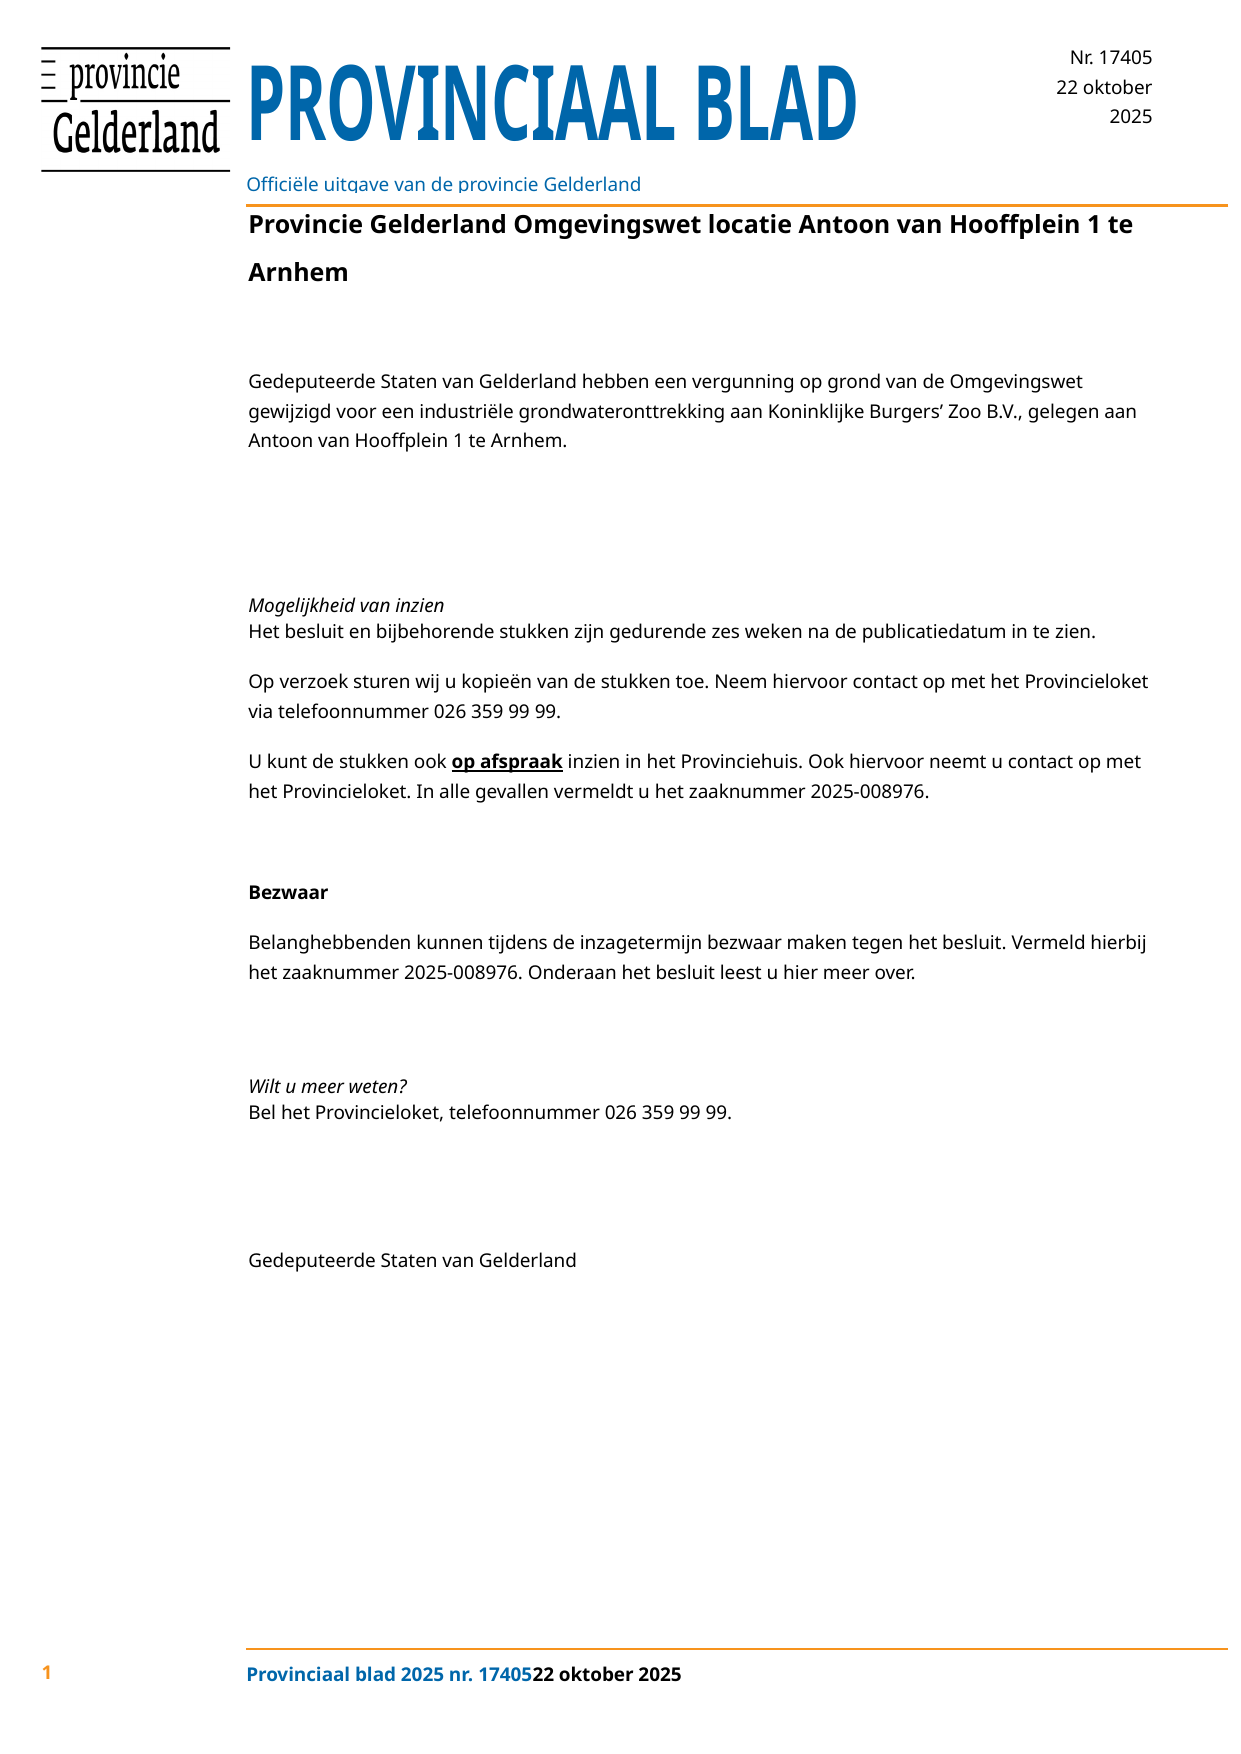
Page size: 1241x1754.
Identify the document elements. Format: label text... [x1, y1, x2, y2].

text Mogelijkheid van inzien [248, 592, 1152, 618]
picture [41, 47, 231, 172]
text Bel het Provincieloket, telefoonnummer 026 359 99 99. [248, 1099, 1152, 1125]
text Belanghebbenden kunnen tijdens de inzagetermijn bezwaar maken tegen het besluit. Vermeld hierbij het zaaknummer 2025-008976. Onderaan het besluit leest u hier meer over. [248, 929, 1152, 984]
text Het besluit en bijbehorende stukken zijn gedurende zes weken na de publicatiedatum in te zien. [248, 618, 1152, 644]
text Gedeputeerde Staten van Gelderland [248, 1248, 1152, 1273]
text Gedeputeerde Staten van Gelderland hebben een vergunning op grond van de Omgevingswet gewijzigd voor een industriële grondwateronttrekking aan Koninklijke Burgers’ Zoo B.V., gelegen aan Antoon van Hooffplein 1 te Arnhem. [248, 368, 1152, 453]
text Op verzoek sturen wij u kopieën van de stukken toe. Neem hiervoor contact op met het Provincieloket via telefoonnummer 026 359 99 99. [248, 668, 1152, 724]
text Bezwaar [248, 879, 1152, 904]
text Provincie Gelderland Omgevingswet locatie Antoon van Hooffplein 1 te Arnhem [248, 207, 1152, 288]
text U kunt de stukken ook op afspraak inzien in het Provinciehuis. Ook hiervoor neemt u contact op met het Provincieloket. In alle gevallen vermeldt u het zaaknummer 2025-008976. [248, 748, 1152, 804]
text Wilt u meer weten? [248, 1073, 1152, 1099]
